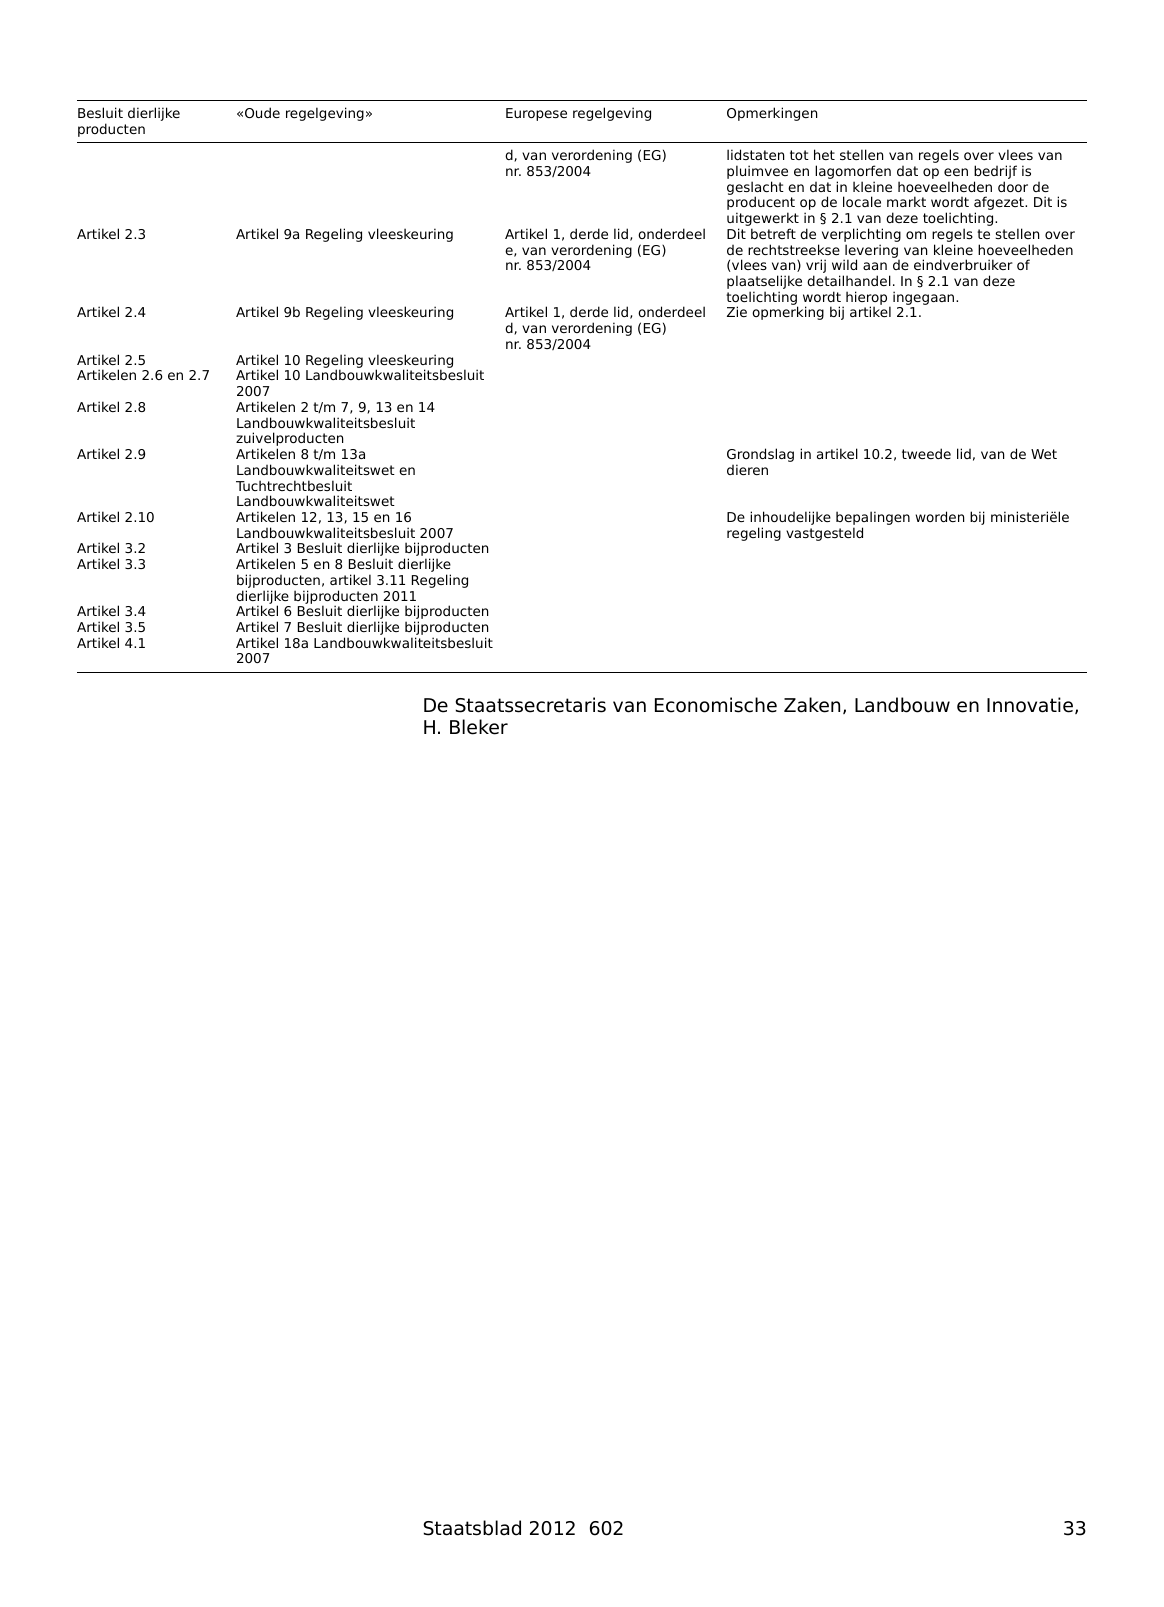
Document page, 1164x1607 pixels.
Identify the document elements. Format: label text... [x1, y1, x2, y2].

table_cell [720, 368, 1087, 400]
table_cell Artikel 2.9 [77, 447, 230, 510]
table_cell d, van verordening (EG) nr. 853/2004 [499, 143, 720, 227]
table_cell Artikel 3 Besluit dierlijke bijproducten [230, 541, 499, 557]
table_cell [499, 368, 720, 400]
table_cell Artikel 9a Regeling vleeskeuring [230, 227, 499, 305]
table_cell [499, 510, 720, 541]
table_cell Artikelen 2.6 en 2.7 [77, 368, 230, 400]
table_cell Artikel 7 Besluit dierlijke bijproducten [230, 620, 499, 636]
table_cell Artikel 2.3 [77, 227, 230, 305]
table_cell [720, 541, 1087, 557]
table_cell lidstaten tot het stellen van regels over vlees van pluimvee en lagomorfen dat op een bedrijf is geslacht en dat in kleine hoeveelheden door de producent op de locale markt wordt afgezet. Dit is uitgewerkt in § 2.1 van deze toelichting. [720, 143, 1087, 227]
table_cell Artikel 10 Regeling vleeskeuring [230, 353, 499, 368]
table_cell [77, 143, 230, 227]
table_cell Artikelen 5 en 8 Besluit dierlijke bijproducten, artikel 3.11 Regeling dierlijke bijproducten 2011 [230, 557, 499, 604]
table_cell Artikel 6 Besluit dierlijke bijproducten [230, 604, 499, 620]
table_cell Artikel 10 Landbouwkwaliteitsbesluit 2007 [230, 368, 499, 400]
table_cell [720, 400, 1087, 447]
table_cell [499, 400, 720, 447]
table_cell Artikel 1, derde lid, onderdeel d, van verordening (EG) nr. 853/2004 [499, 305, 720, 352]
table_cell [230, 143, 499, 227]
table_cell Artikel 3.5 [77, 620, 230, 636]
table_cell [499, 604, 720, 620]
table_cell [720, 604, 1087, 620]
table_cell [499, 447, 720, 510]
table_cell [720, 636, 1087, 672]
table_cell [499, 620, 720, 636]
table_cell De inhoudelijke bepalingen worden bij ministeriële regeling vastgesteld [720, 510, 1087, 541]
table_cell [499, 557, 720, 604]
text De Staatssecretaris van Economische Zaken, Landbouw en Innovatie, H. Bleker [422, 695, 1087, 739]
table_cell Artikel 2.8 [77, 400, 230, 447]
table_cell Artikel 2.10 [77, 510, 230, 541]
table_cell [720, 353, 1087, 368]
table_cell Artikel 3.4 [77, 604, 230, 620]
table_cell Zie opmerking bij artikel 2.1. [720, 305, 1087, 352]
table_header Europese regelgeving [499, 101, 720, 142]
table_cell Artikelen 12, 13, 15 en 16 Landbouwkwaliteitsbesluit 2007 [230, 510, 499, 541]
table_header «Oude regelgeving» [230, 101, 499, 142]
table_cell Artikel 2.4 [77, 305, 230, 352]
table_cell Grondslag in artikel 10.2, tweede lid, van de Wet dieren [720, 447, 1087, 510]
table_cell [720, 557, 1087, 604]
table_cell Artikel 1, derde lid, onderdeel e, van verordening (EG) nr. 853/2004 [499, 227, 720, 305]
table_cell [499, 541, 720, 557]
table_cell [720, 620, 1087, 636]
table_cell Dit betreft de verplichting om regels te stellen over de rechtstreekse levering van kleine hoeveelheden (vlees van) vrij wild aan de eindverbruiker of plaatselijke detailhandel. In § 2.1 van deze toelichting wordt hierop ingegaan. [720, 227, 1087, 305]
table_cell Artikelen 2 t/m 7, 9, 13 en 14 Landbouwkwaliteitsbesluit zuivelproducten [230, 400, 499, 447]
table_header Opmerkingen [720, 101, 1087, 142]
table_cell Artikelen 8 t/m 13a Landbouwkwaliteitswet en Tuchtrechtbesluit Landbouwkwaliteitswet [230, 447, 499, 510]
table_cell Artikel 3.2 [77, 541, 230, 557]
table_header Besluit dierlijke producten [77, 101, 230, 142]
table_cell Artikel 18a Landbouwkwaliteitsbesluit 2007 [230, 636, 499, 672]
table_cell Artikel 3.3 [77, 557, 230, 604]
table_cell [499, 353, 720, 368]
table_cell Artikel 4.1 [77, 636, 230, 672]
table_cell Artikel 9b Regeling vleeskeuring [230, 305, 499, 352]
table_cell [499, 636, 720, 672]
table_cell Artikel 2.5 [77, 353, 230, 368]
